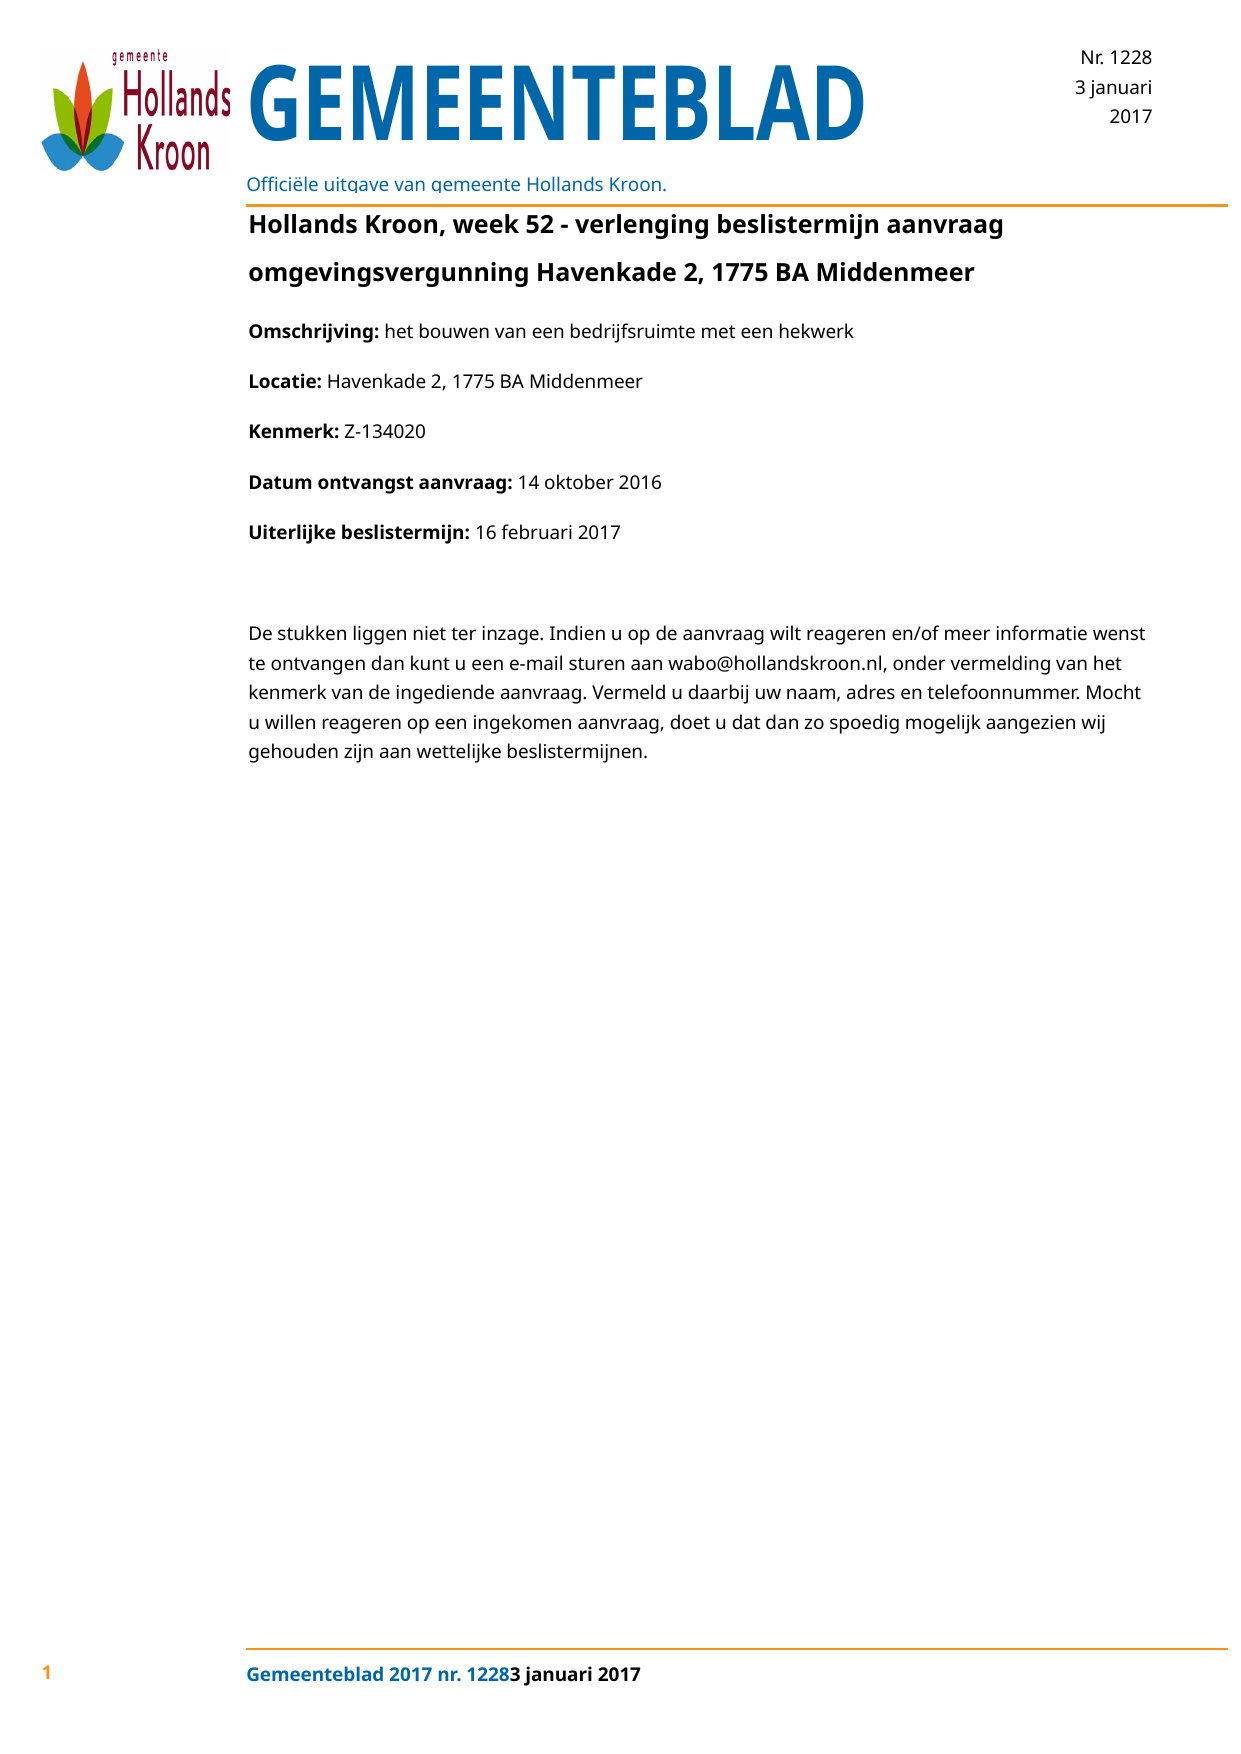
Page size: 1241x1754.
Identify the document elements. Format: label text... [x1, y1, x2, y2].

text Omschrijving: het bouwen van een bedrijfsruimte met een hekwerk [248, 318, 1152, 344]
text Datum ontvangst aanvraag: 14 oktober 2016 [248, 469, 1152, 495]
picture [41, 47, 231, 172]
text Hollands Kroon, week 52 - verlenging beslistermijn aanvraag omgevingsvergunning Havenkade 2, 1775 BA Middenmeer [248, 207, 1152, 288]
text Locatie: Havenkade 2, 1775 BA Middenmeer [248, 368, 1152, 394]
text Kenmerk: Z-134020 [248, 419, 1152, 444]
text Uiterlijke beslistermijn: 16 februari 2017 [248, 519, 1152, 545]
text De stukken liggen niet ter inzage. Indien u op de aanvraag wilt reageren en/of meer informatie wenst te ontvangen dan kunt u een e-mail sturen aan wabo@hollandskroon.nl, onder vermelding van het kenmerk van de ingediende aanvraag. Vermeld u daarbij uw naam, adres en telefoonnummer. Mocht u willen reageren op een ingekomen aanvraag, doet u dat dan zo spoedig mogelijk aangezien wij gehouden zijn aan wettelijke beslistermijnen. [248, 620, 1152, 764]
